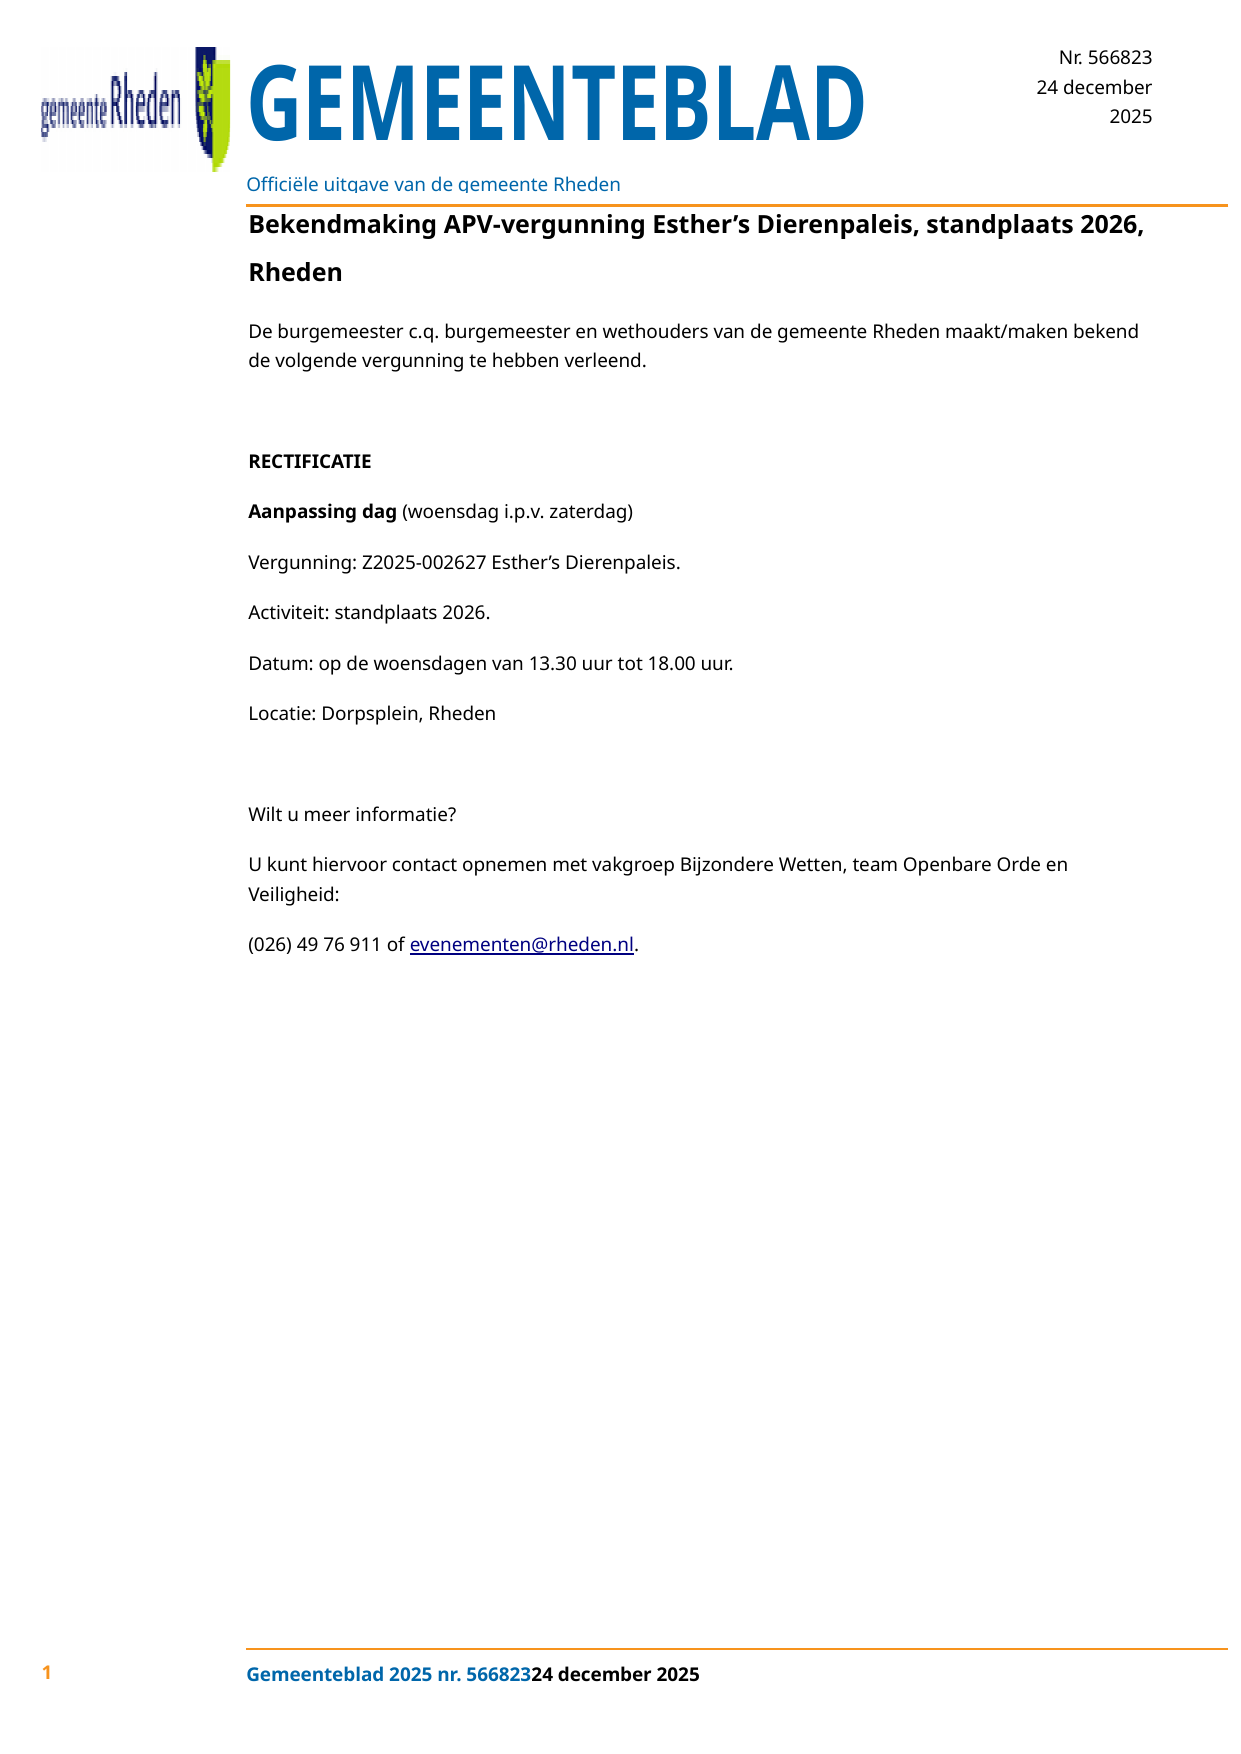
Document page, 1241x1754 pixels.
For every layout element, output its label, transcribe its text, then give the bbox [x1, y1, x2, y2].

text RECTIFICATIE [248, 448, 1152, 474]
text Vergunning: Z2025-002627 Esther’s Dierenpaleis. [248, 549, 1152, 575]
text (026) 49 76 911 of evenementen@rheden.nl. [248, 932, 1152, 957]
text Bekendmaking APV-vergunning Esther’s Dierenpaleis, standplaats 2026, Rheden [248, 207, 1152, 288]
text Aanpassing dag (woensdag i.p.v. zaterdag) [248, 499, 1152, 524]
text U kunt hiervoor contact opnemen met vakgroep Bijzondere Wetten, team Openbare Orde en Veiligheid: [248, 852, 1152, 907]
text Wilt u meer informatie? [248, 801, 1152, 827]
text Datum: op de woensdagen van 13.30 uur tot 18.00 uur. [248, 650, 1152, 676]
picture [41, 47, 231, 172]
text Activiteit: standplaats 2026. [248, 599, 1152, 625]
text Locatie: Dorpsplein, Rheden [248, 700, 1152, 726]
text De burgemeester c.q. burgemeester en wethouders van de gemeente Rheden maakt/maken bekend de volgende vergunning te hebben verleend. [248, 318, 1152, 373]
